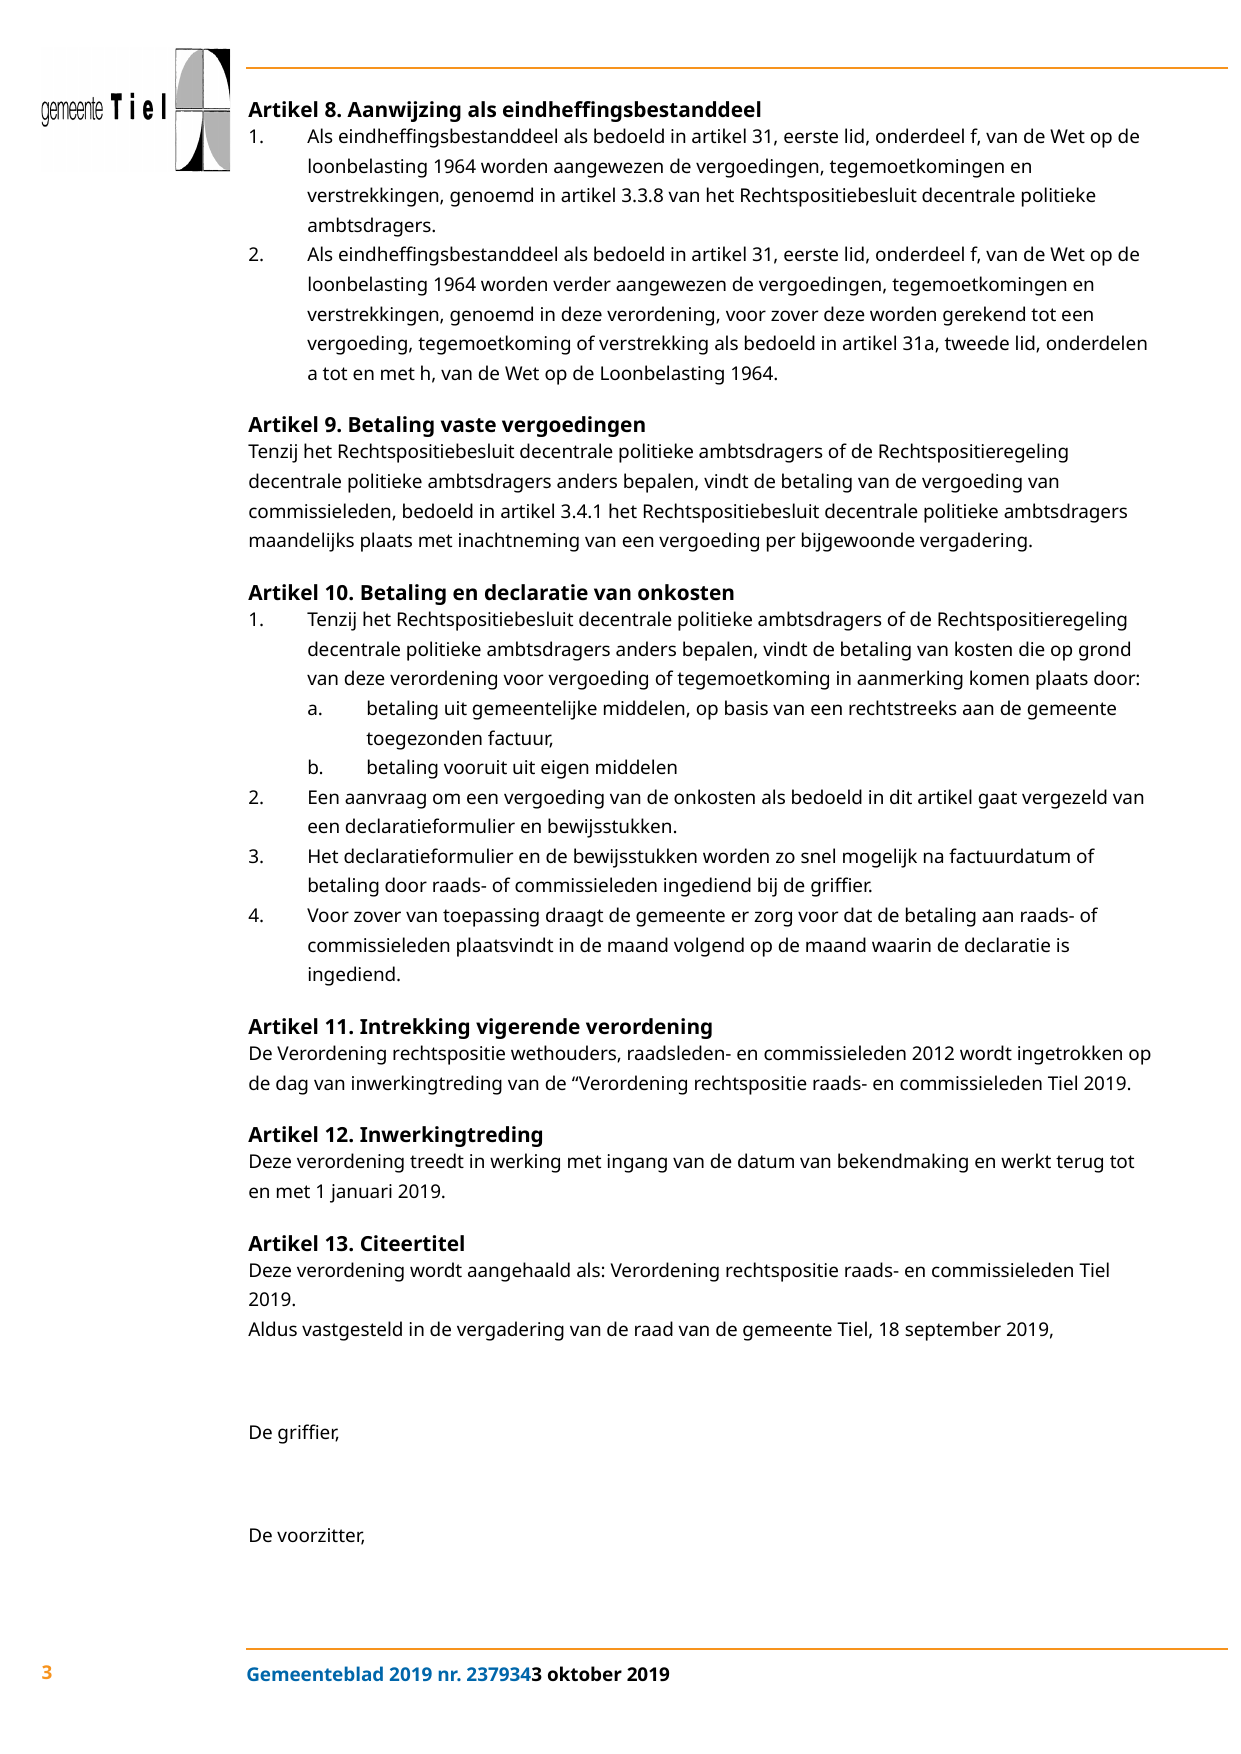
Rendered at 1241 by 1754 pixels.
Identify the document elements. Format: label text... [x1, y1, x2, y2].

text Artikel 13. Citeertitel [248, 1229, 1152, 1257]
list betaling vooruit uit eigen middelen [307, 754, 1152, 780]
text Artikel 11. Intrekking vigerende verordening [248, 1012, 1152, 1040]
list betaling uit gemeentelijke middelen, op basis van een rechtstreeks aan de gemeente toegezonden factuur, [307, 695, 1152, 750]
list Tenzij het Rechtspositiebesluit decentrale politieke ambtsdragers of de Rechtspositieregeling decentrale politieke ambtsdragers anders bepalen, vindt de betaling van kosten die op grond van deze verordening voor vergoeding of tegemoetkoming in aanmerking komen plaats door: [248, 606, 1152, 691]
list Als eindheffingsbestanddeel als bedoeld in artikel 31, eerste lid, onderdeel f, van de Wet op de loonbelasting 1964 worden aangewezen de vergoedingen, tegemoetkomingen en verstrekkingen, genoemd in artikel 3.3.8 van het Rechtspositiebesluit decentrale politieke ambtsdragers. [248, 123, 1152, 238]
text Artikel 10. Betaling en declaratie van onkosten [248, 578, 1152, 606]
list Als eindheffingsbestanddeel als bedoeld in artikel 31, eerste lid, onderdeel f, van de Wet op de loonbelasting 1964 worden verder aangewezen de vergoedingen, tegemoetkomingen en verstrekkingen, genoemd in deze verordening, voor zover deze worden gerekend tot een vergoeding, tegemoetkoming of verstrekking als bedoeld in artikel 31a, tweede lid, onderdelen a tot en met h, van de Wet op de Loonbelasting 1964. [248, 242, 1152, 386]
text De Verordening rechtspositie wethouders, raadsleden- en commissieleden 2012 wordt ingetrokken op de dag van inwerkingtreding van de “Verordening rechtspositie raads- en commissieleden Tiel 2019. [248, 1040, 1152, 1096]
text Aldus vastgesteld in de vergadering van de raad van de gemeente Tiel, 18 september 2019, [248, 1316, 1152, 1342]
list Het declaratieformulier en de bewijsstukken worden zo snel mogelijk na factuurdatum of betaling door raads- of commissieleden ingediend bij de griffier. [248, 843, 1152, 898]
text Artikel 12. Inwerkingtreding [248, 1120, 1152, 1149]
text Tenzij het Rechtspositiebesluit decentrale politieke ambtsdragers of de Rechtspositieregeling decentrale politieke ambtsdragers anders bepalen, vindt de betaling van de vergoeding van commissieleden, bedoeld in artikel 3.4.1 het Rechtspositiebesluit decentrale politieke ambtsdragers maandelijks plaats met inachtneming van een vergoeding per bijgewoonde vergadering. [248, 439, 1152, 553]
list Voor zover van toepassing draagt de gemeente er zorg voor dat de betaling aan raads- of commissieleden plaatsvindt in de maand volgend op de maand waarin de declaratie is ingediend. [248, 902, 1152, 987]
text De voorzitter, [248, 1522, 1152, 1548]
text Artikel 9. Betaling vaste vergoedingen [248, 410, 1152, 439]
text Deze verordening wordt aangehaald als: Verordening rechtspositie raads- en commissieleden Tiel 2019. [248, 1257, 1152, 1312]
list Een aanvraag om een vergoeding van de onkosten als bedoeld in dit artikel gaat vergezeld van een declaratieformulier en bewijsstukken. [248, 784, 1152, 839]
text De griffier, [248, 1419, 1152, 1445]
text Artikel 8. Aanwijzing als eindheffingsbestanddeel [248, 95, 1152, 123]
text Deze verordening treedt in werking met ingang van de datum van bekendmaking en werkt terug tot en met 1 januari 2019. [248, 1149, 1152, 1204]
picture [41, 47, 231, 172]
